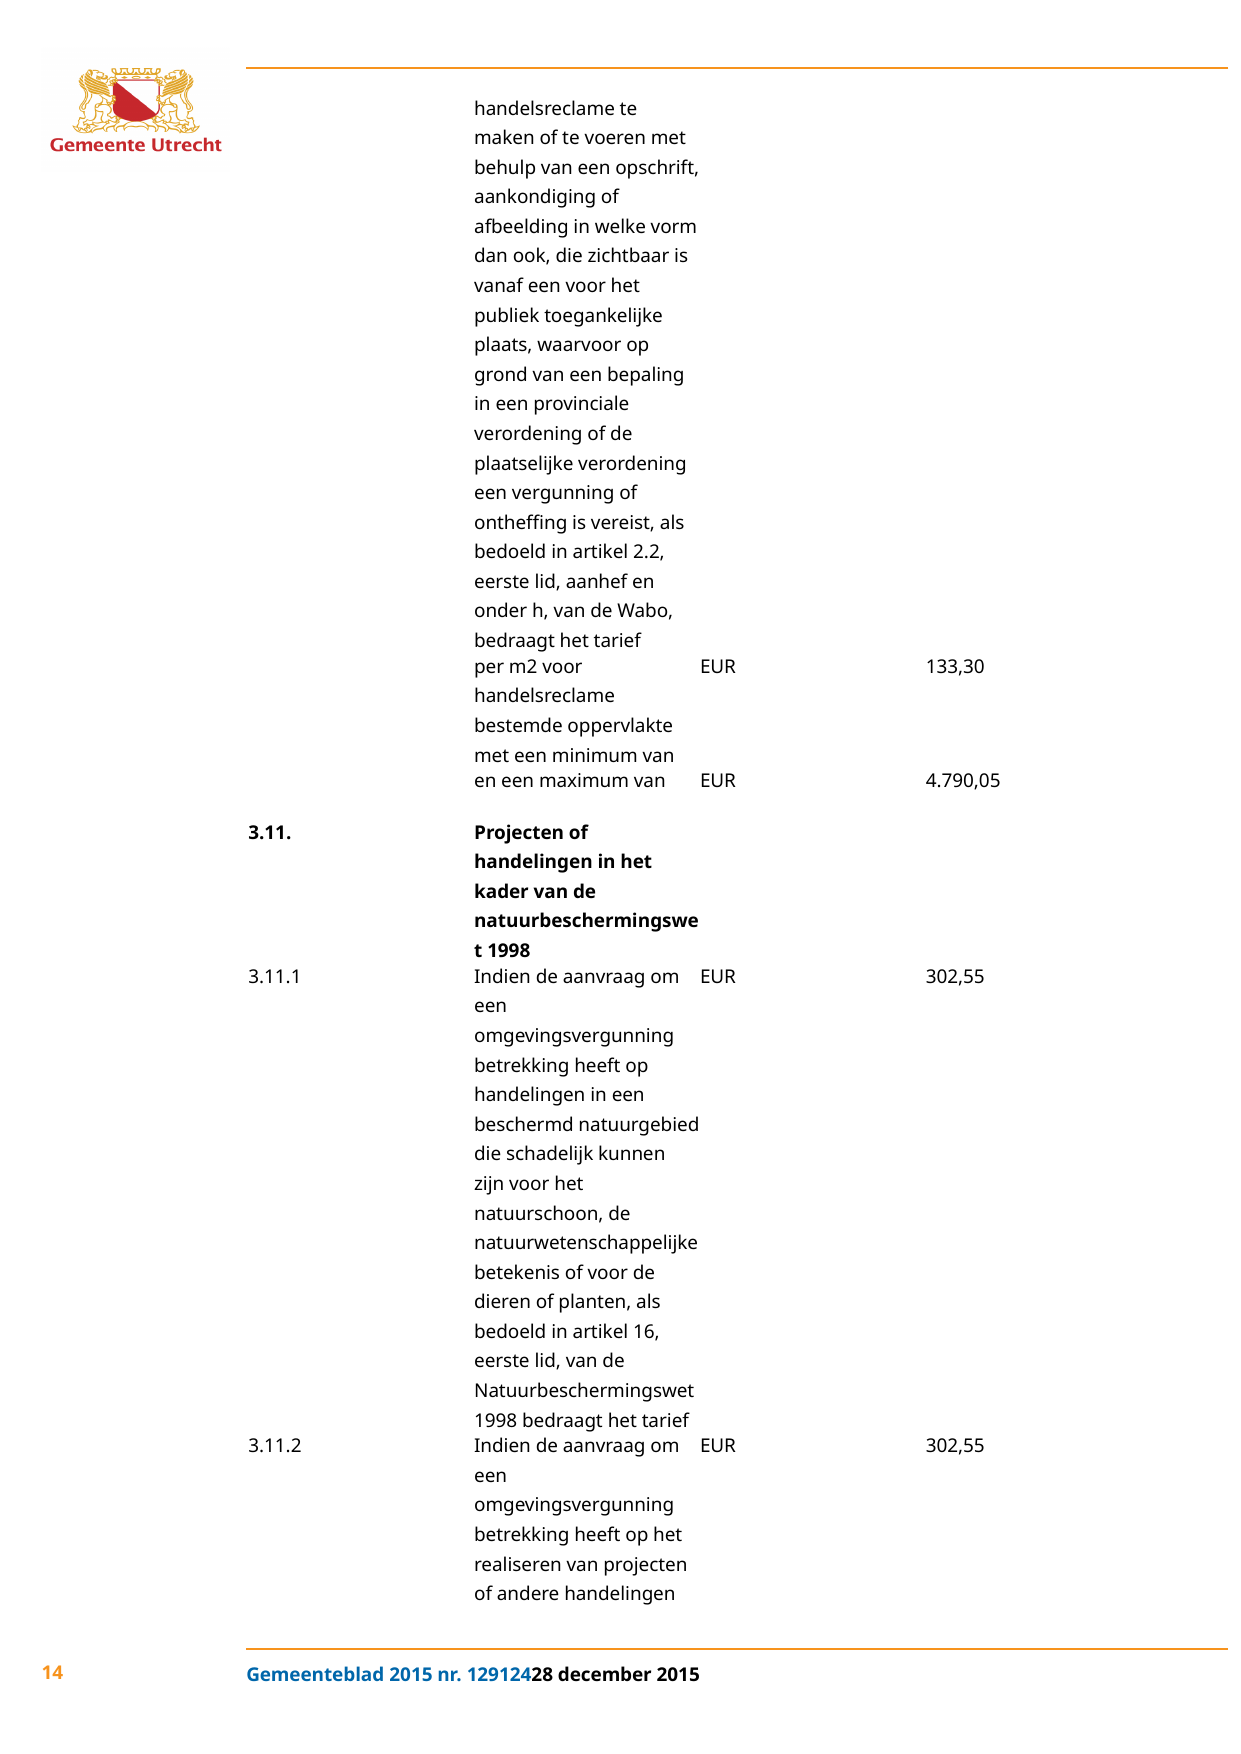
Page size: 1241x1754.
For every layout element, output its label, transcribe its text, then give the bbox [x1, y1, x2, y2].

table_cell 302,55 [926, 963, 1152, 1432]
table_cell EUR [700, 963, 926, 1432]
table_cell EUR [700, 1433, 926, 1606]
table_cell 3.11.1 [248, 963, 474, 1432]
table_cell [248, 653, 474, 767]
table_cell [700, 819, 926, 963]
table_cell [926, 819, 1152, 963]
table_cell [248, 793, 474, 819]
table_cell [700, 793, 926, 819]
table_cell 302,55 [926, 1433, 1152, 1606]
table_cell handelsreclame te maken of te voeren met behulp van een opschrift, aankondiging of afbeelding in welke vorm dan ook, die zichtbaar is vanaf een voor het publiek toegankelijke plaats, waarvoor op grond van een bepaling in een provinciale verordening of de plaatselijke verordening een vergunning of ontheffing is vereist, als bedoeld in artikel 2.2, eerste lid, aanhef en onder h, van de Wabo, bedraagt het tarief [474, 95, 700, 653]
table_cell [474, 793, 700, 819]
table_cell [248, 768, 474, 793]
table_cell Indien de aanvraag om een omgevingsvergunning betrekking heeft op handelingen in een beschermd natuurgebied die schadelijk kunnen zijn voor het natuurschoon, de natuurwetenschappelijke betekenis of voor de dieren of planten, als bedoeld in artikel 16, eerste lid, van de Natuurbeschermingswet 1998 bedraagt het tarief [474, 963, 700, 1432]
table_cell 3.11.2 [248, 1433, 474, 1606]
table_cell 3.11. [248, 819, 474, 963]
picture [41, 47, 231, 172]
table_cell EUR [700, 768, 926, 793]
table_cell EUR [700, 653, 926, 767]
table_cell 4.790,05 [926, 768, 1152, 793]
table_cell [248, 95, 474, 653]
table_cell per m2 voor handelsreclame bestemde oppervlakte met een minimum van [474, 653, 700, 767]
table_cell [700, 95, 926, 653]
table_cell [926, 793, 1152, 819]
table_cell en een maximum van [474, 768, 700, 793]
table_cell 133,30 [926, 653, 1152, 767]
table_cell [926, 95, 1152, 653]
table_cell Projecten of handelingen in het kader van de natuurbeschermingswet 1998 [474, 819, 700, 963]
table_cell Indien de aanvraag om een omgevingsvergunning betrekking heeft op het realiseren van projecten of andere handelingen [474, 1433, 700, 1606]
